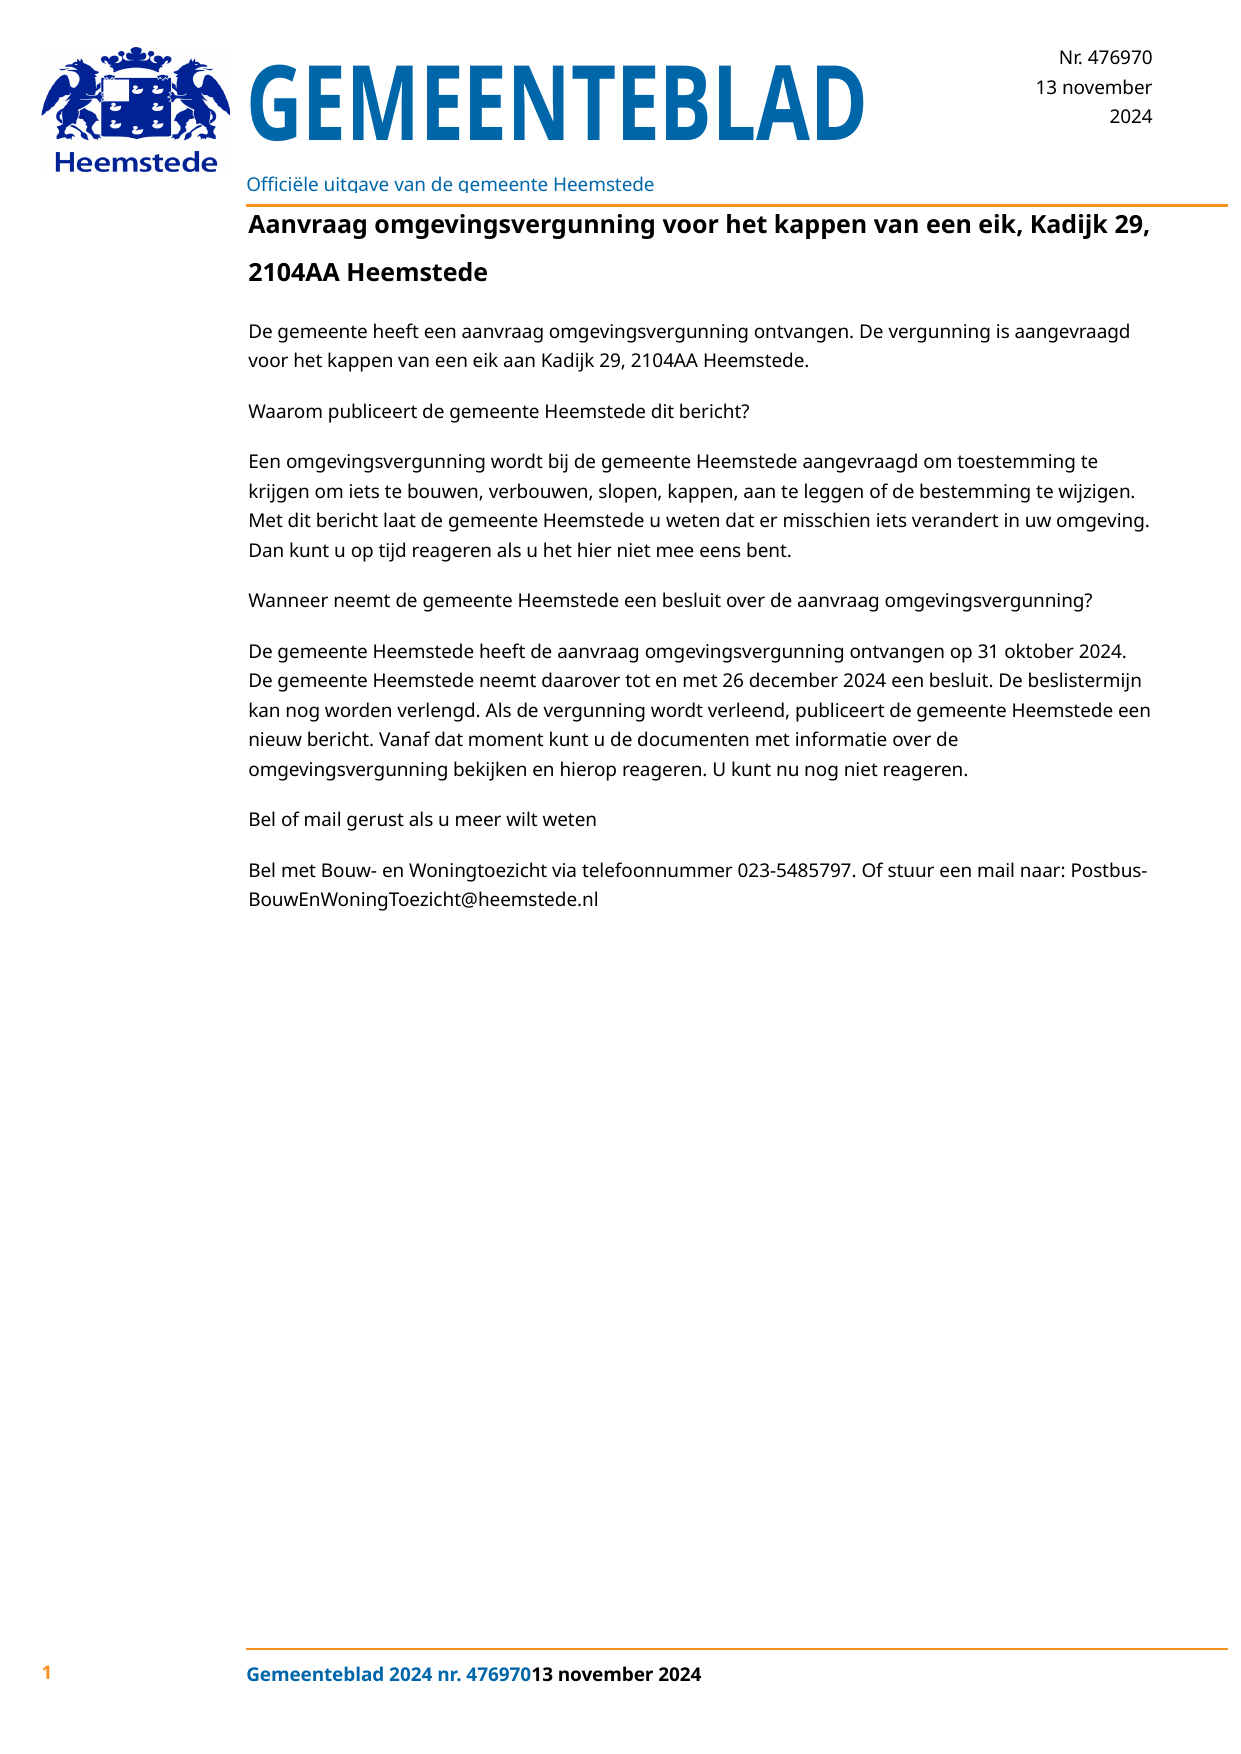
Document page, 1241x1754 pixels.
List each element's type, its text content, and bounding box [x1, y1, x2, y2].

text Waarom publiceert de gemeente Heemstede dit bericht? [248, 398, 1152, 424]
text Aanvraag omgevingsvergunning voor het kappen van een eik, Kadijk 29, 2104AA Heemstede [248, 207, 1152, 288]
text Wanneer neemt de gemeente Heemstede een besluit over de aanvraag omgevingsvergunning? [248, 587, 1152, 613]
text De gemeente heeft een aanvraag omgevingsvergunning ontvangen. De vergunning is aangevraagd voor het kappen van een eik aan Kadijk 29, 2104AA Heemstede. [248, 318, 1152, 373]
text Bel met Bouw- en Woningtoezicht via telefoonnummer 023-5485797. Of stuur een mail naar: Postbus-BouwEnWoningToezicht@heemstede.nl [248, 857, 1152, 912]
text De gemeente Heemstede heeft de aanvraag omgevingsvergunning ontvangen op 31 oktober 2024. De gemeente Heemstede neemt daarover tot en met 26 december 2024 een besluit. De beslistermijn kan nog worden verlengd. Als de vergunning wordt verleend, publiceert de gemeente Heemstede een nieuw bericht. Vanaf dat moment kunt u de documenten met informatie over de omgevingsvergunning bekijken en hierop reageren. U kunt nu nog niet reageren. [248, 638, 1152, 782]
text Bel of mail gerust als u meer wilt weten [248, 807, 1152, 832]
picture [41, 47, 231, 172]
text Een omgevingsvergunning wordt bij de gemeente Heemstede aangevraagd om toestemming te krijgen om iets te bouwen, verbouwen, slopen, kappen, aan te leggen of de bestemming te wijzigen. Met dit bericht laat de gemeente Heemstede u weten dat er misschien iets verandert in uw omgeving. Dan kunt u op tijd reageren als u het hier niet mee eens bent. [248, 448, 1152, 563]
